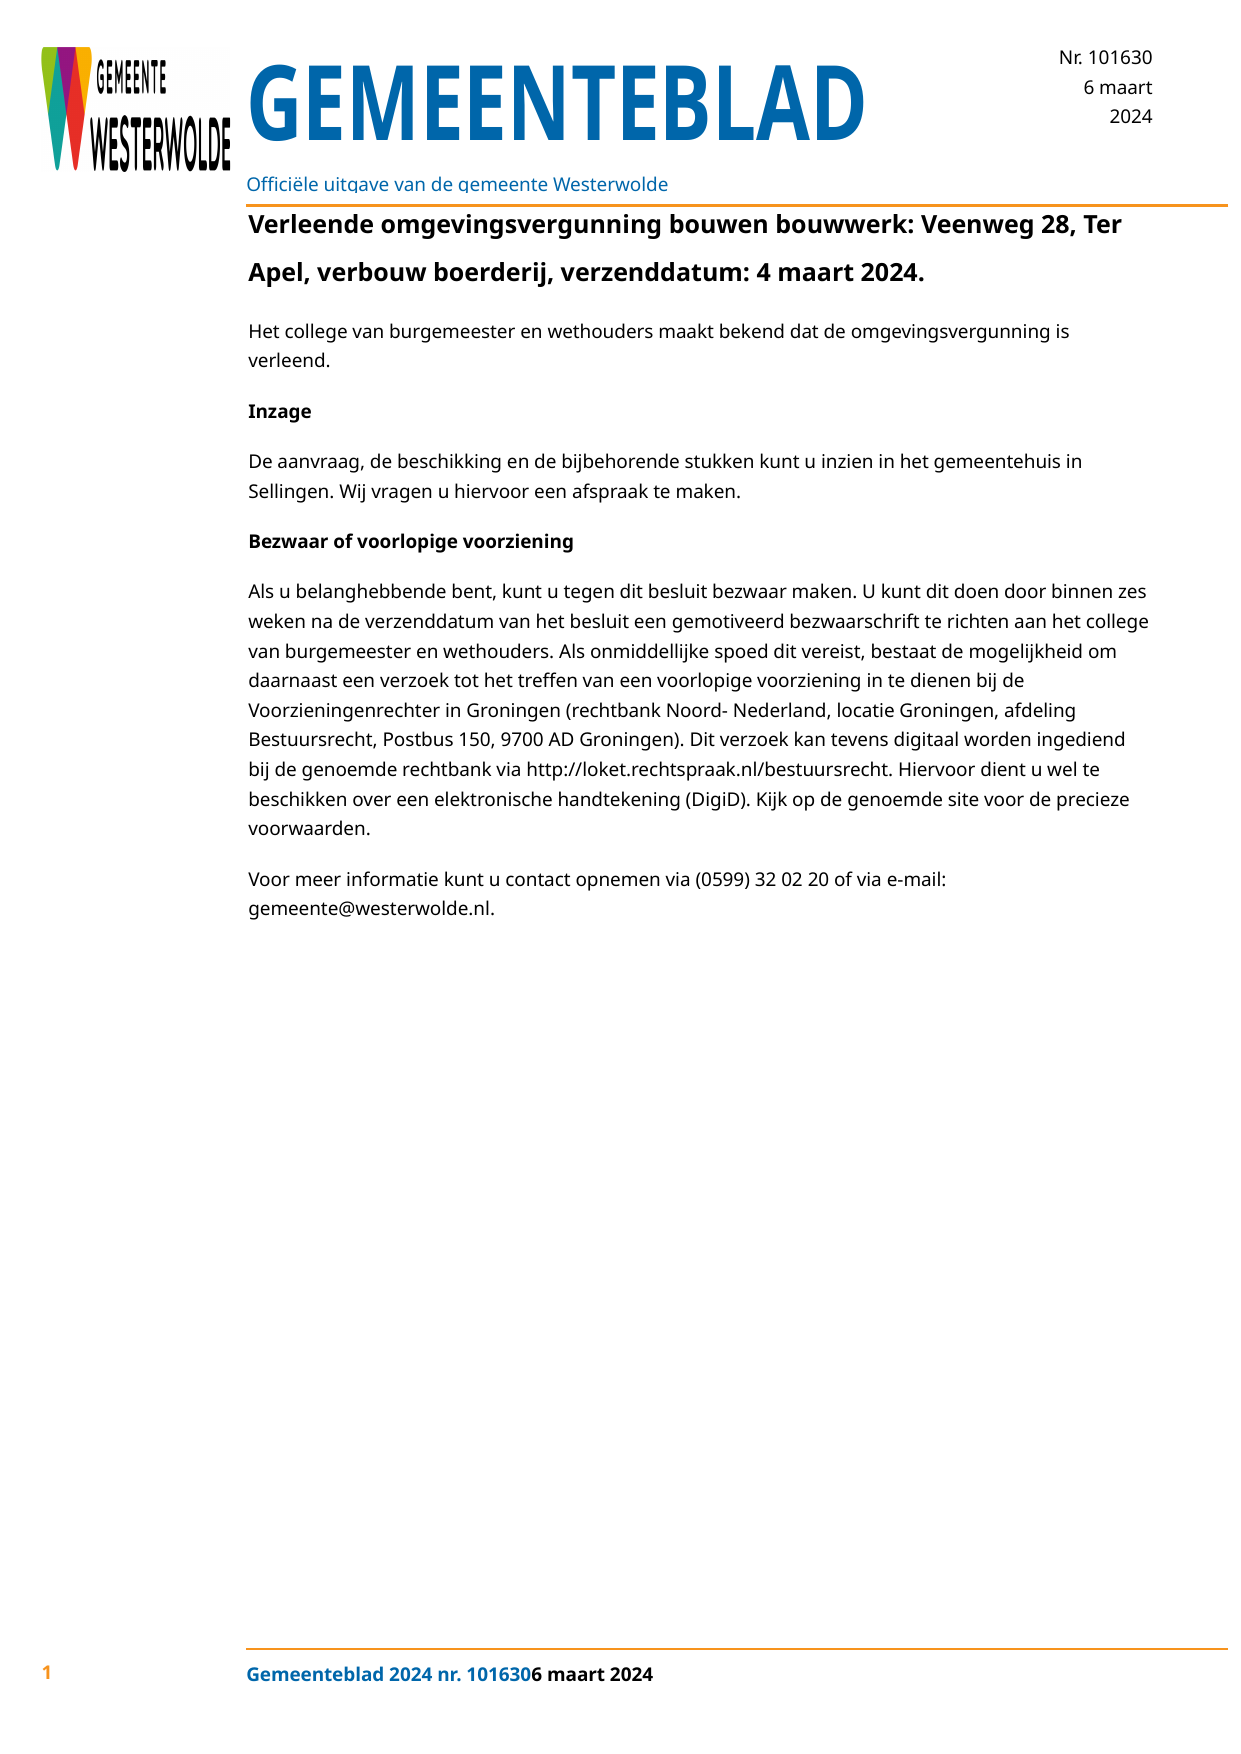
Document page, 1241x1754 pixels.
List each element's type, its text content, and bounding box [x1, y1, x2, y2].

text Het college van burgemeester en wethouders maakt bekend dat de omgevingsvergunning is verleend. [248, 318, 1152, 373]
picture [41, 47, 231, 172]
text Verleende omgevingsvergunning bouwen bouwwerk: Veenweg 28, Ter Apel, verbouw boerderij, verzenddatum: 4 maart 2024. [248, 207, 1152, 288]
text Bezwaar of voorlopige voorziening [248, 528, 1152, 554]
text Voor meer informatie kunt u contact opnemen via (0599) 32 02 20 of via e-mail: gemeente@westerwolde.nl. [248, 866, 1152, 921]
text Als u belanghebbende bent, kunt u tegen dit besluit bezwaar maken. U kunt dit doen door binnen zes weken na de verzenddatum van het besluit een gemotiveerd bezwaarschrift te richten aan het college van burgemeester en wethouders. Als onmiddellijke spoed dit vereist, bestaat de mogelijkheid om daarnaast een verzoek tot het treffen van een voorlopige voorziening in te dienen bij de Voorzieningenrechter in Groningen (rechtbank Noord- Nederland, locatie Groningen, afdeling Bestuursrecht, Postbus 150, 9700 AD Groningen). Dit verzoek kan tevens digitaal worden ingediend bij de genoemde rechtbank via http://loket.rechtspraak.nl/bestuursrecht. Hiervoor dient u wel te beschikken over een elektronische handtekening (DigiD). Kijk op de genoemde site voor de precieze voorwaarden. [248, 579, 1152, 841]
text De aanvraag, de beschikking en de bijbehorende stukken kunt u inzien in het gemeentehuis in Sellingen. Wij vragen u hiervoor een afspraak te maken. [248, 448, 1152, 504]
text Inzage [248, 398, 1152, 424]
